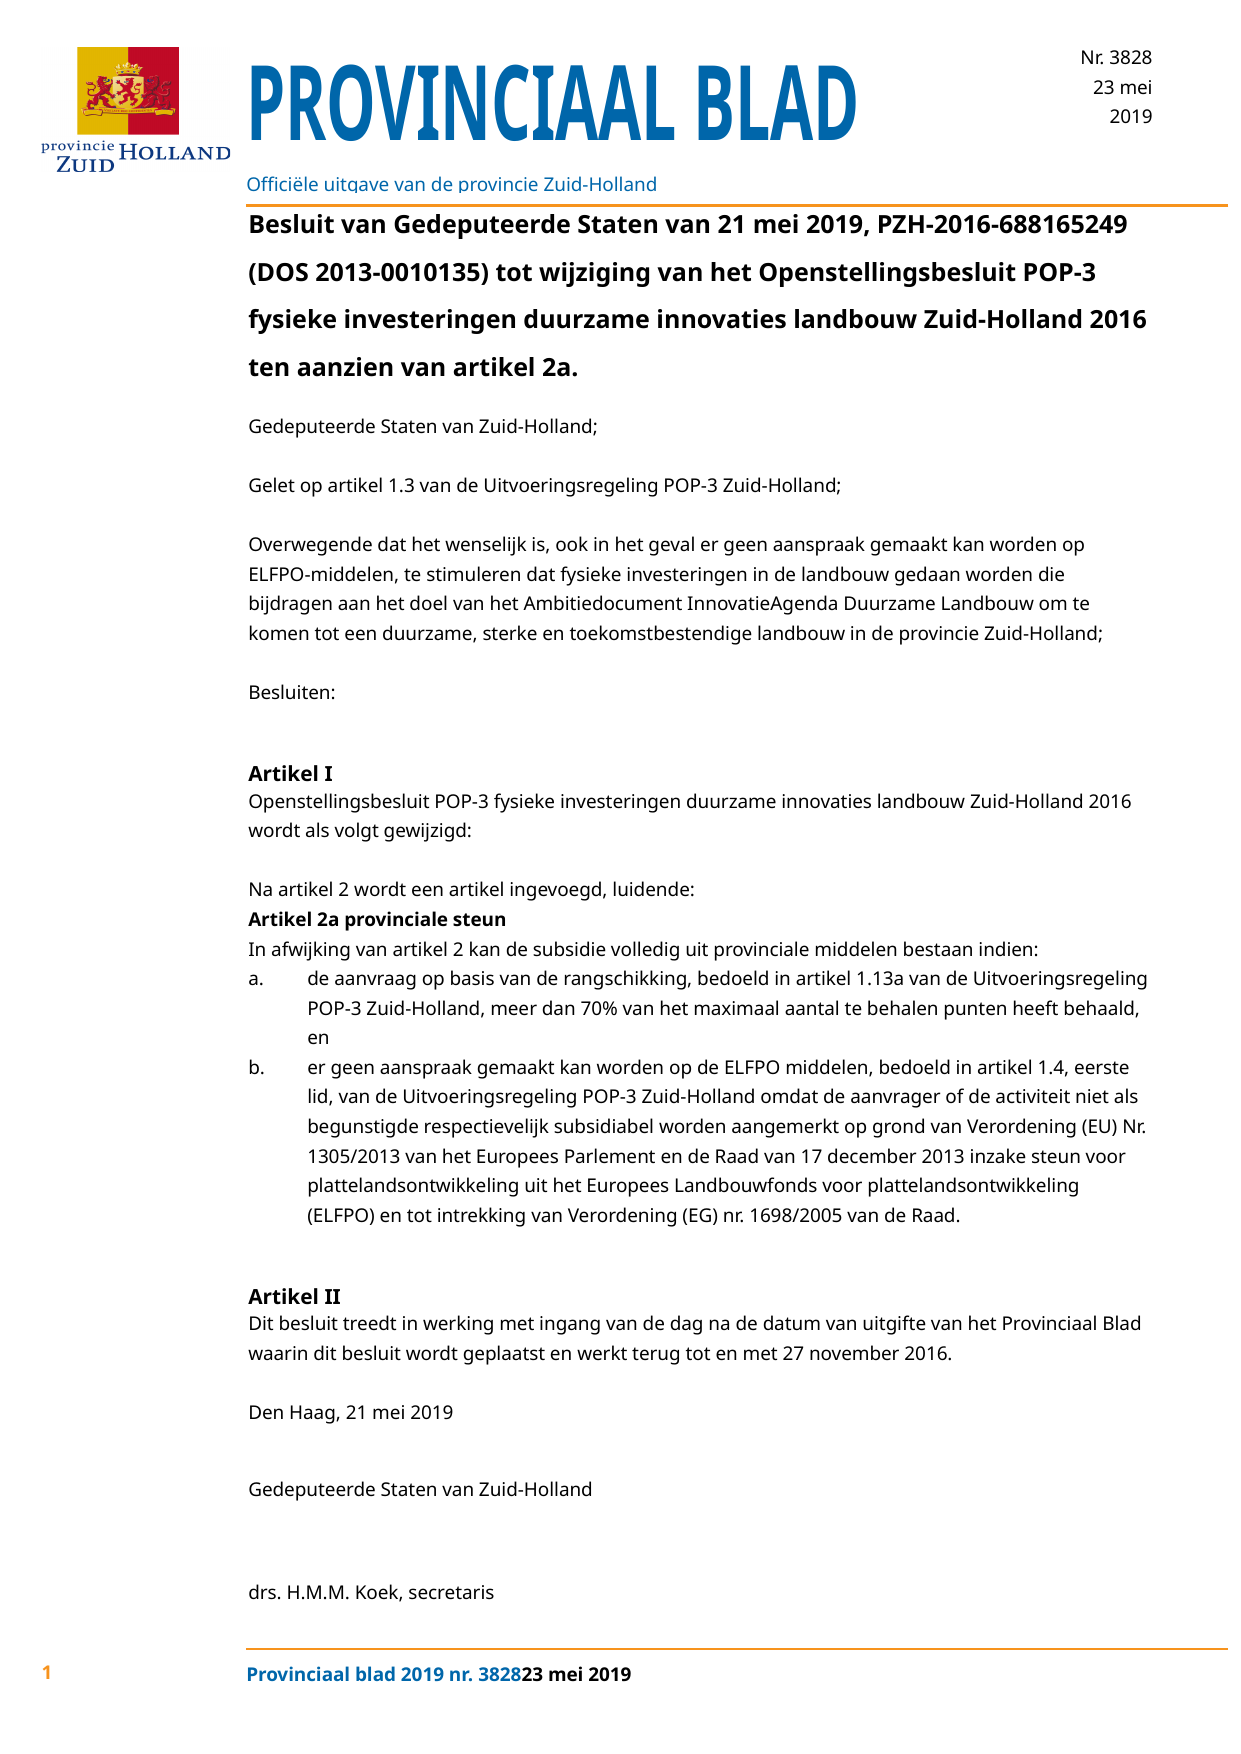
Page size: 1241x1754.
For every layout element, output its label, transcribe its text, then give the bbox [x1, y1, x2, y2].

text Besluit van Gedeputeerde Staten van 21 mei 2019, PZH-2016-688165249 (DOS 2013-0010135) tot wijziging van het Openstellingsbesluit POP-3 fysieke investeringen duurzame innovaties landbouw Zuid-Holland 2016 ten aanzien van artikel 2a. [248, 207, 1152, 384]
text Openstellingsbesluit POP-3 fysieke investeringen duurzame innovaties landbouw Zuid-Holland 2016 wordt als volgt gewijzigd: [248, 788, 1152, 843]
text drs. H.M.M. Koek, secretaris [248, 1579, 1152, 1605]
text Overwegende dat het wenselijk is, ook in het geval er geen aanspraak gemaakt kan worden op ELFPO-middelen, te stimuleren dat fysieke investeringen in de landbouw gedaan worden die bijdragen aan het doel van het Ambitiedocument InnovatieAgenda Duurzame Landbouw om te komen tot een duurzame, sterke en toekomstbestendige landbouw in de provincie Zuid-Holland; [248, 531, 1152, 646]
text Artikel I [248, 759, 1152, 788]
text Besluiten: [248, 679, 1152, 705]
text Na artikel 2 wordt een artikel ingevoegd, luidende: [248, 877, 1152, 902]
text Gedeputeerde Staten van Zuid-Holland [248, 1476, 1152, 1502]
text Den Haag, 21 mei 2019 [248, 1399, 1152, 1425]
list er geen aanspraak gemaakt kan worden op de ELFPO middelen, bedoeld in artikel 1.4, eerste lid, van de Uitvoeringsregeling POP-3 Zuid-Holland omdat de aanvrager of de activiteit niet als begunstigde respectievelijk subsidiabel worden aangemerkt op grond van Verordening (EU) Nr. 1305/2013 van het Europees Parlement en de Raad van 17 december 2013 inzake steun voor plattelandsontwikkeling uit het Europees Landbouwfonds voor plattelandsontwikkeling (ELFPO) en tot intrekking van Verordening (EG) nr. 1698/2005 van de Raad. [248, 1054, 1152, 1228]
text Dit besluit treedt in werking met ingang van de dag na de datum van uitgifte van het Provinciaal Blad waarin dit besluit wordt geplaatst en werkt terug tot en met 27 november 2016. [248, 1310, 1152, 1366]
text In afwijking van artikel 2 kan de subsidie volledig uit provinciale middelen bestaan indien: [248, 936, 1152, 961]
text Gedeputeerde Staten van Zuid-Holland; [248, 413, 1152, 439]
list de aanvraag op basis van de rangschikking, bedoeld in artikel 1.13a van de Uitvoeringsregeling POP-3 Zuid-Holland, meer dan 70% van het maximaal aantal te behalen punten heeft behaald, en [248, 965, 1152, 1050]
text Artikel 2a provinciale steun [248, 906, 1152, 932]
picture [41, 47, 231, 172]
text Gelet op artikel 1.3 van de Uitvoeringsregeling POP-3 Zuid-Holland; [248, 472, 1152, 498]
text Artikel II [248, 1282, 1152, 1310]
